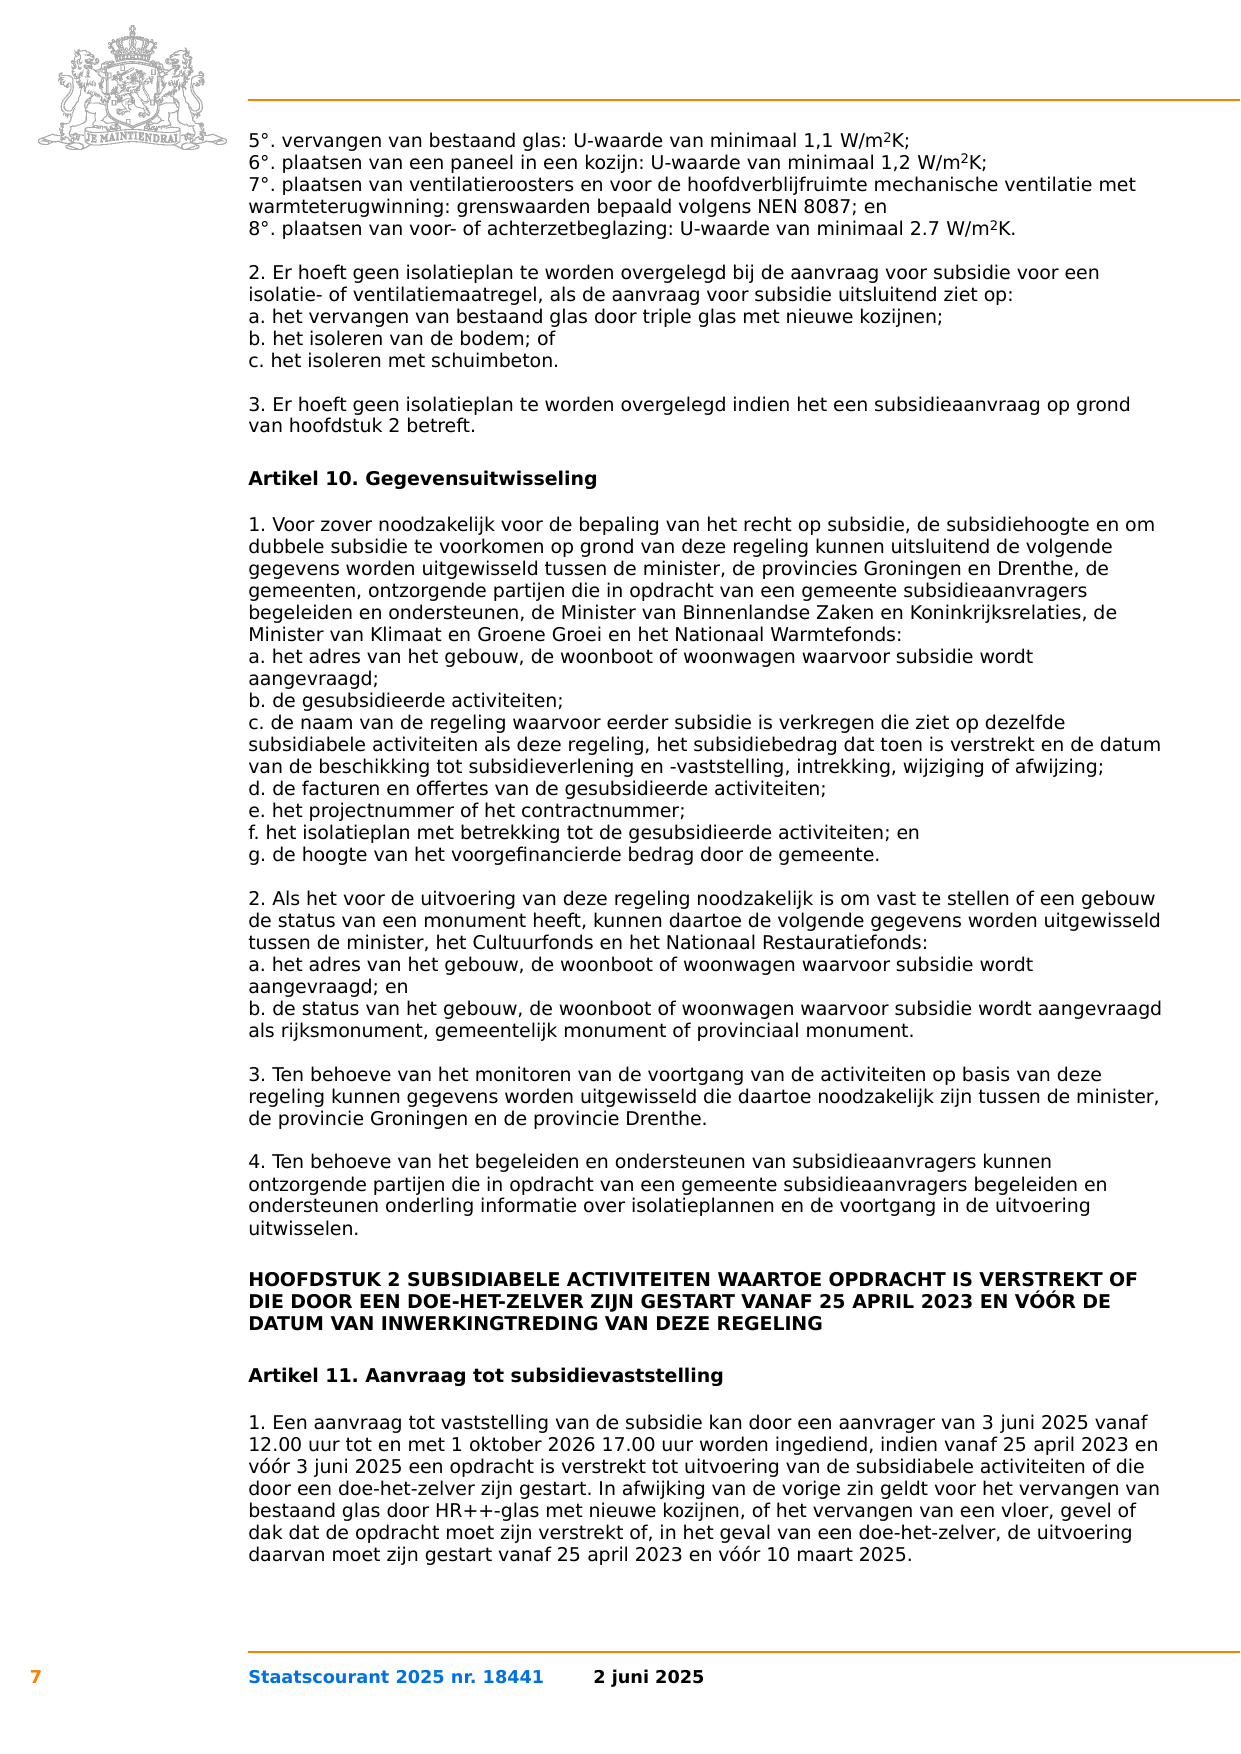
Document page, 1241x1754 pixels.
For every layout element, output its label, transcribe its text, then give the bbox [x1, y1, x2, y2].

text a. het adres van het gebouw, de woonboot of woonwagen waarvoor subsidie wordt aangevraagd; en [248, 954, 1163, 998]
picture [38, 25, 227, 150]
text e. het projectnummer of het contractnummer; [248, 800, 1163, 822]
text 5°. vervangen van bestaand glas: U-waarde van minimaal 1,1 W/m2K; [248, 130, 1163, 152]
text 2. Als het voor de uitvoering van deze regeling noodzakelijk is om vast te stellen of een gebouw de status van een monument heeft, kunnen daartoe de volgende gegevens worden uitgewisseld tussen de minister, het Cultuurfonds en het Nationaal Restauratiefonds: [248, 888, 1163, 954]
text 6°. plaatsen van een paneel in een kozijn: U-waarde van minimaal 1,2 W/m2K; [248, 152, 1163, 174]
text 1. Een aanvraag tot vaststelling van de subsidie kan door een aanvrager van 3 juni 2025 vanaf 12.00 uur tot en met 1 oktober 2026 17.00 uur worden ingediend, indien vanaf 25 april 2023 en vóór 3 juni 2025 een opdracht is verstrekt tot uitvoering van de subsidiabele activiteiten of die door een doe-het-zelver zijn gestart. In afwijking van de vorige zin geldt voor het vervangen van bestaand glas door HR++-glas met nieuwe kozijnen, of het vervangen van een vloer, gevel of dak dat de opdracht moet zijn verstrekt of, in het geval van een doe-het-zelver, de uitvoering daarvan moet zijn gestart vanaf 25 april 2023 en vóór 10 maart 2025. [248, 1412, 1163, 1566]
subtitle HOOFDSTUK 2 SUBSIDIABELE ACTIVITEITEN WAARTOE OPDRACHT IS VERSTREKT OF DIE DOOR EEN DOE-HET-ZELVER ZIJN GESTART VANAF 25 APRIL 2023 EN VÓÓR DE DATUM VAN INWERKINGTREDING VAN DEZE REGELING [248, 1269, 1163, 1335]
text f. het isolatieplan met betrekking tot de gesubsidieerde activiteiten; en [248, 822, 1163, 844]
text c. het isoleren met schuimbeton. [248, 349, 1163, 372]
text 2. Er hoeft geen isolatieplan te worden overgelegd bij de aanvraag voor subsidie voor een isolatie- of ventilatiemaatregel, als de aanvraag voor subsidie uitsluitend ziet op: [248, 262, 1163, 306]
text 1. Voor zover noodzakelijk voor de bepaling van het recht op subsidie, de subsidiehoogte en om dubbele subsidie te voorkomen op grond van deze regeling kunnen uitsluitend de volgende gegevens worden uitgewisseld tussen de minister, de provincies Groningen en Drenthe, de gemeenten, ontzorgende partijen die in opdracht van een gemeente subsidieaanvragers begeleiden en ondersteunen, de Minister van Binnenlandse Zaken en Koninkrijksrelaties, de Minister van Klimaat en Groene Groei en het Nationaal Warmtefonds: [248, 514, 1163, 646]
subtitle Artikel 10. Gegevensuitwisseling [248, 467, 1163, 489]
text g. de hoogte van het voorgefinancierde bedrag door de gemeente. [248, 844, 1163, 866]
text c. de naam van de regeling waarvoor eerder subsidie is verkregen die ziet op dezelfde subsidiabele activiteiten als deze regeling, het subsidiebedrag dat toen is verstrekt en de datum van de beschikking tot subsidieverlening en -vaststelling, intrekking, wijziging of afwijzing; [248, 712, 1163, 778]
text a. het vervangen van bestaand glas door triple glas met nieuwe kozijnen; [248, 306, 1163, 328]
text 8°. plaatsen van voor- of achterzetbeglazing: U-waarde van minimaal 2.7 W/m2K. [248, 218, 1163, 240]
text 3. Er hoeft geen isolatieplan te worden overgelegd indien het een subsidieaanvraag op grond van hoofdstuk 2 betreft. [248, 393, 1163, 437]
text b. de status van het gebouw, de woonboot of woonwagen waarvoor subsidie wordt aangevraagd als rijksmonument, gemeentelijk monument of provinciaal monument. [248, 998, 1163, 1042]
text b. het isoleren van de bodem; of [248, 328, 1163, 349]
text a. het adres van het gebouw, de woonboot of woonwagen waarvoor subsidie wordt aangevraagd; [248, 646, 1163, 690]
text b. de gesubsidieerde activiteiten; [248, 690, 1163, 712]
subtitle Artikel 11. Aanvraag tot subsidievaststelling [248, 1365, 1163, 1387]
text 3. Ten behoeve van het monitoren van de voortgang van de activiteiten op basis van deze regeling kunnen gegevens worden uitgewisseld die daartoe noodzakelijk zijn tussen de minister, de provincie Groningen en de provincie Drenthe. [248, 1064, 1163, 1129]
text 4. Ten behoeve van het begeleiden en ondersteunen van subsidieaanvragers kunnen ontzorgende partijen die in opdracht van een gemeente subsidieaanvragers begeleiden en ondersteunen onderling informatie over isolatieplannen en de voortgang in de uitvoering uitwisselen. [248, 1151, 1163, 1239]
text d. de facturen en offertes van de gesubsidieerde activiteiten; [248, 778, 1163, 800]
text 7°. plaatsen van ventilatieroosters en voor de hoofdverblijfruimte mechanische ventilatie met warmteterugwinning: grenswaarden bepaald volgens NEN 8087; en [248, 174, 1163, 218]
